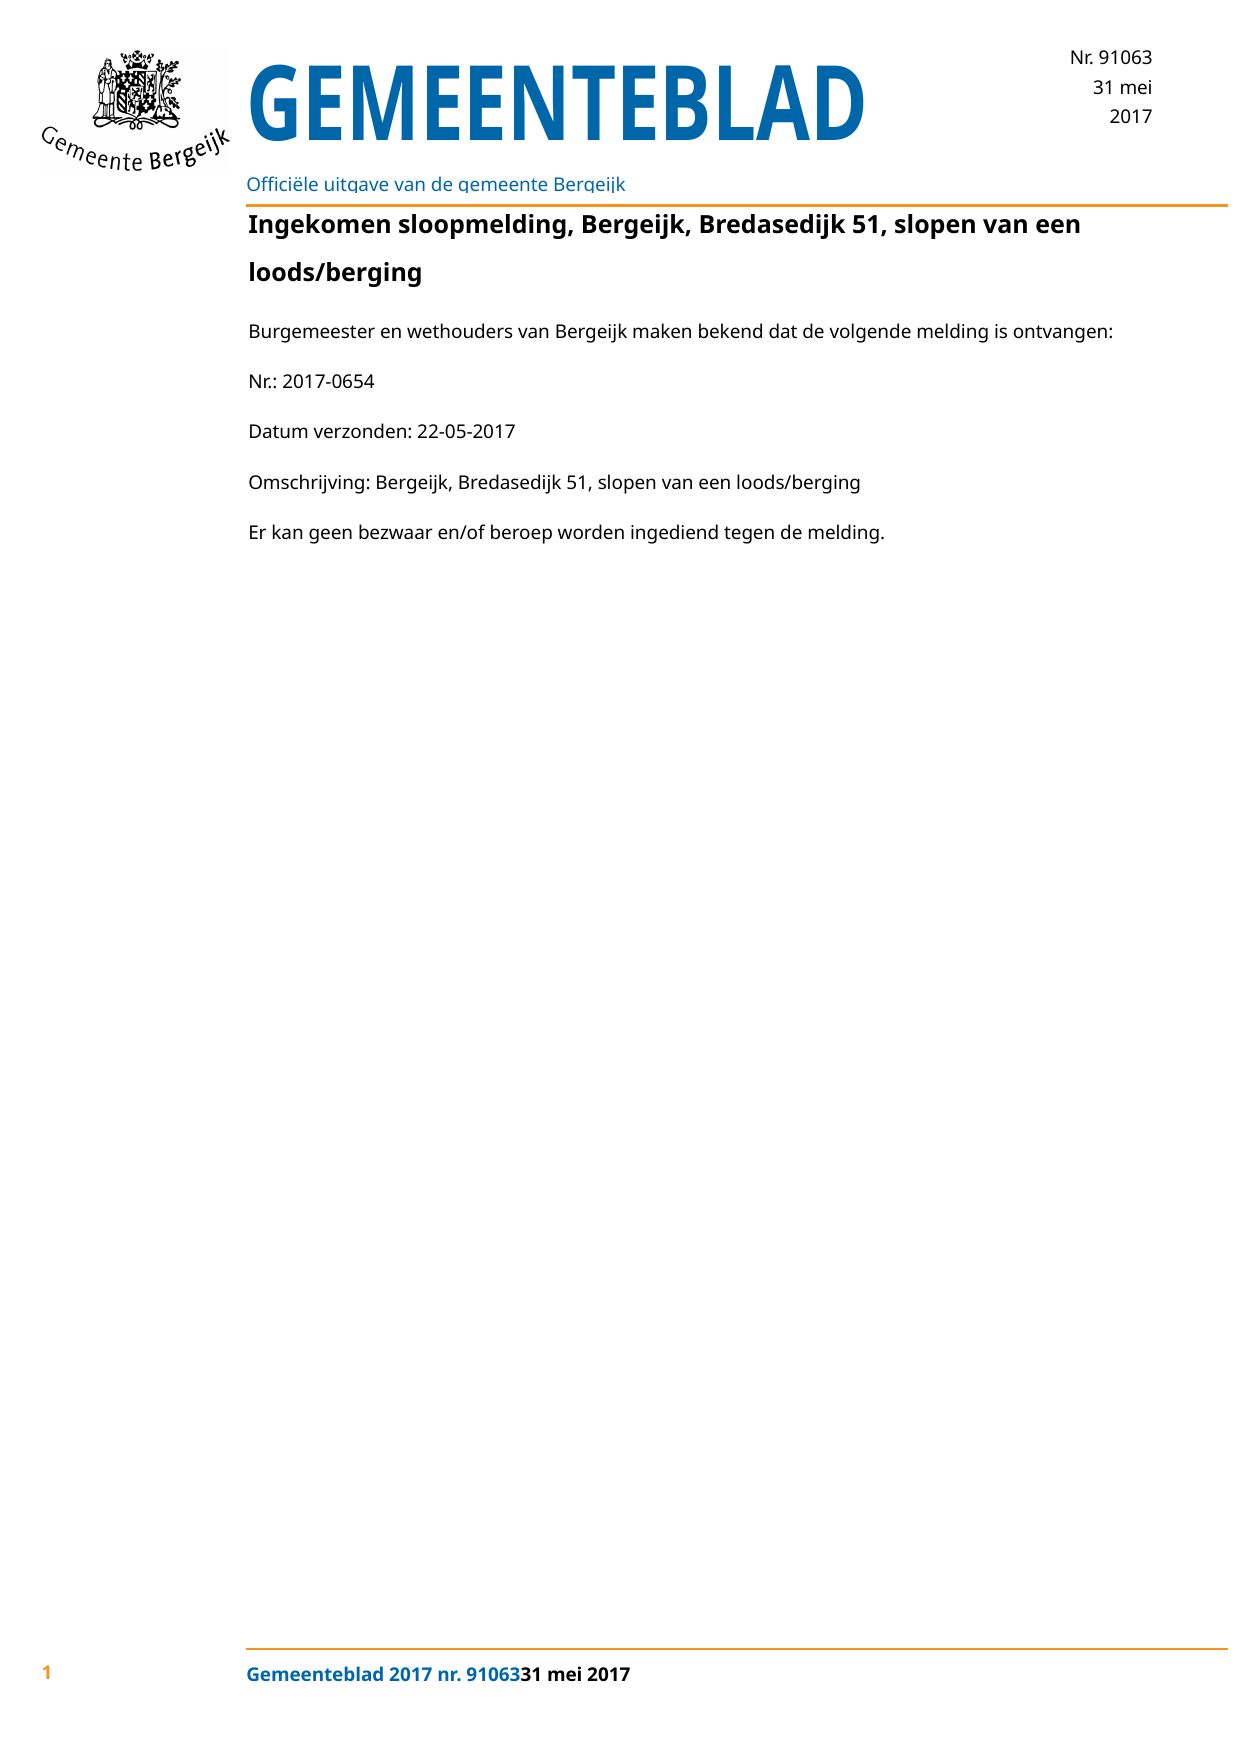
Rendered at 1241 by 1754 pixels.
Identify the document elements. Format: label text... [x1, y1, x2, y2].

text Nr.: 2017-0654 [248, 368, 1152, 394]
text Ingekomen sloopmelding, Bergeijk, Bredasedijk 51, slopen van een loods/berging [248, 207, 1152, 288]
picture [41, 47, 231, 172]
text Er kan geen bezwaar en/of beroep worden ingediend tegen de melding. [248, 519, 1152, 545]
text Datum verzonden: 22-05-2017 [248, 419, 1152, 444]
text Burgemeester en wethouders van Bergeijk maken bekend dat de volgende melding is ontvangen: [248, 318, 1152, 344]
text Omschrijving: Bergeijk, Bredasedijk 51, slopen van een loods/berging [248, 469, 1152, 495]
